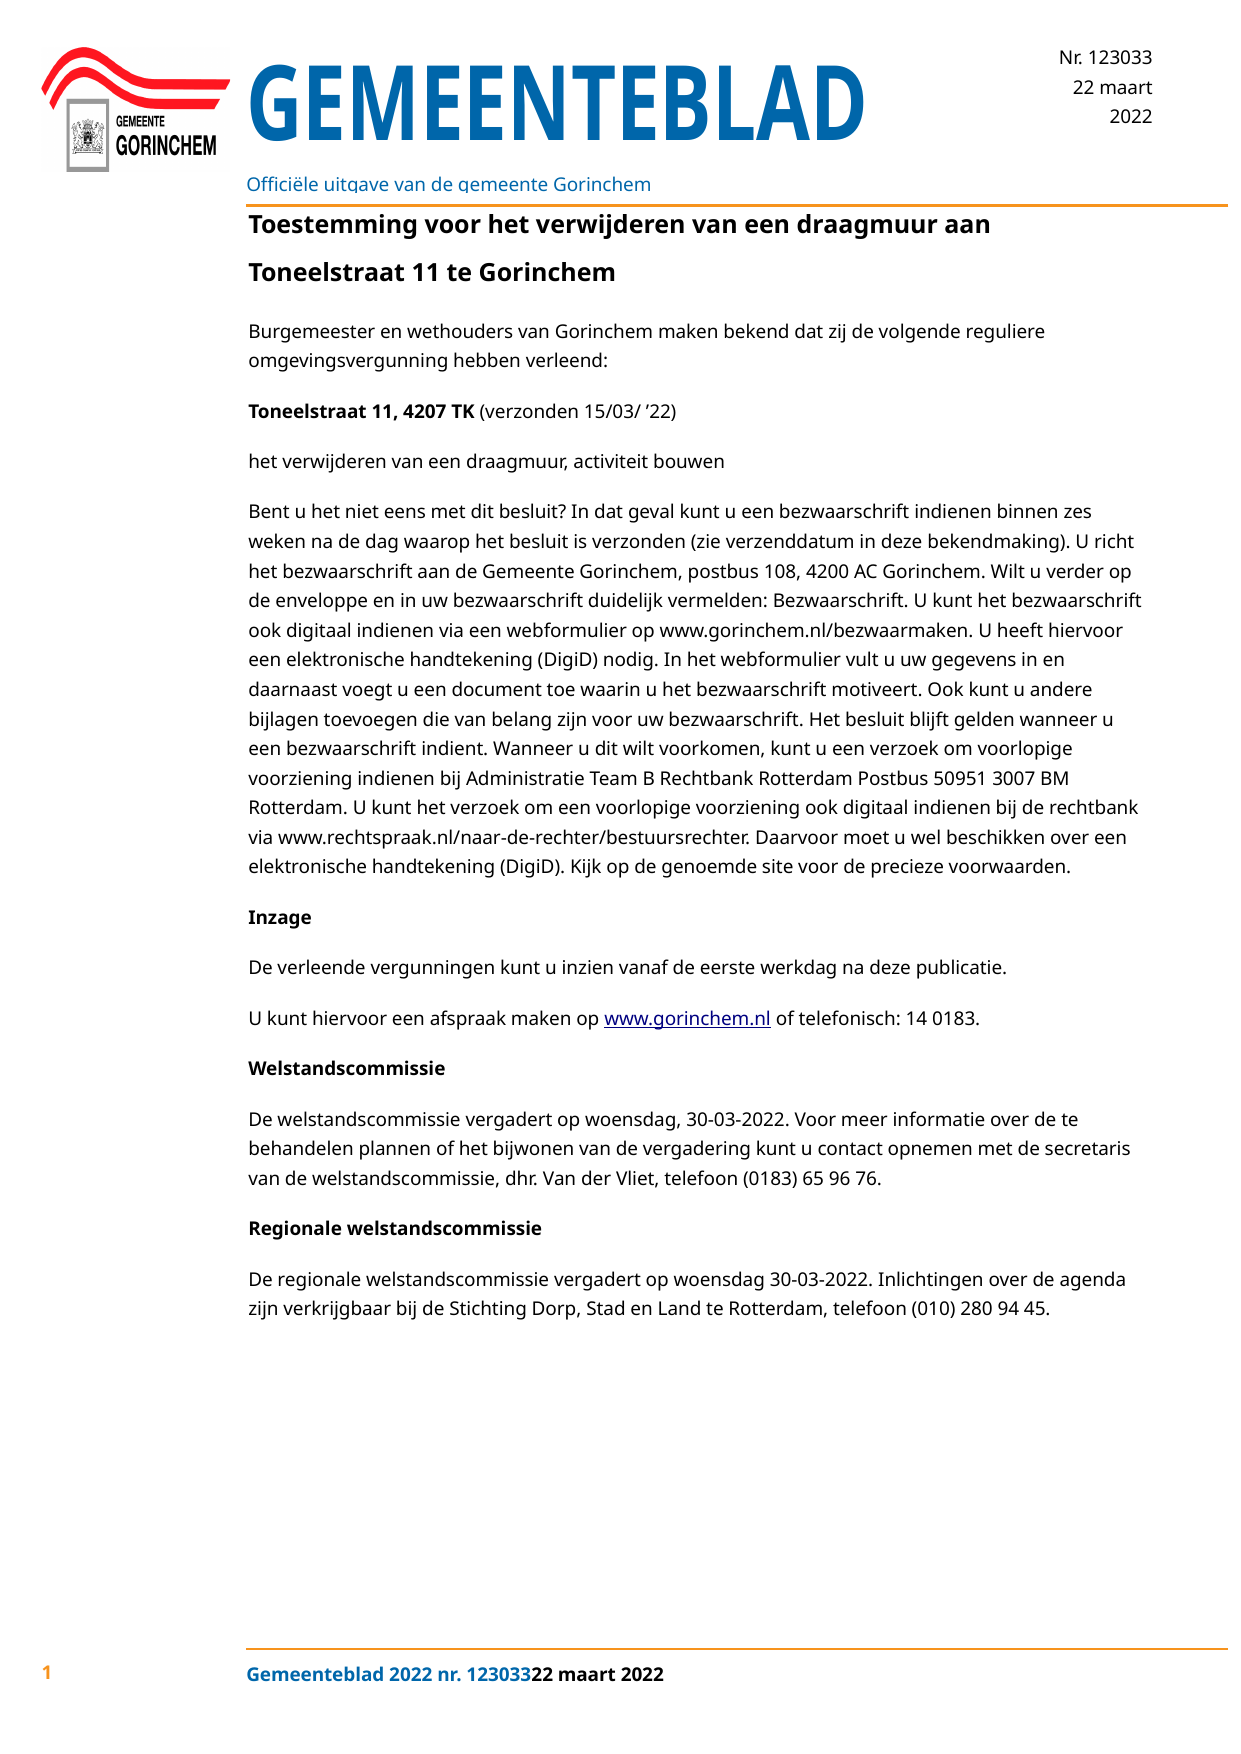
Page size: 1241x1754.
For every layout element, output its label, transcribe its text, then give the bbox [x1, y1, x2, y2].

text Regionale welstandscommissie [248, 1215, 1152, 1241]
text Welstandscommissie [248, 1055, 1152, 1081]
text het verwijderen van een draagmuur, activiteit bouwen [248, 448, 1152, 474]
text U kunt hiervoor een afspraak maken op www.gorinchem.nl of telefonisch: 14 0183. [248, 1005, 1152, 1031]
text De verleende vergunningen kunt u inzien vanaf de eerste werkdag na deze publicatie. [248, 954, 1152, 980]
text Bent u het niet eens met dit besluit? In dat geval kunt u een bezwaarschrift indienen binnen zes weken na de dag waarop het besluit is verzonden (zie verzenddatum in deze bekendmaking). U richt het bezwaarschrift aan de Gemeente Gorinchem, postbus 108, 4200 AC Gorinchem. Wilt u verder op de enveloppe en in uw bezwaarschrift duidelijk vermelden: Bezwaarschrift. U kunt het bezwaarschrift ook digitaal indienen via een webformulier op www.gorinchem.nl/bezwaarmaken. U heeft hiervoor een elektronische handtekening (DigiD) nodig. In het webformulier vult u uw gegevens in en daarnaast voegt u een document toe waarin u het bezwaarschrift motiveert. Ook kunt u andere bijlagen toevoegen die van belang zijn voor uw bezwaarschrift. Het besluit blijft gelden wanneer u een bezwaarschrift indient. Wanneer u dit wilt voorkomen, kunt u een verzoek om voorlopige voorziening indienen bij Administratie Team B Rechtbank Rotterdam Postbus 50951 3007 BM Rotterdam. U kunt het verzoek om een voorlopige voorziening ook digitaal indienen bij de rechtbank via www.rechtspraak.nl/naar-de-rechter/bestuursrechter. Daarvoor moet u wel beschikken over een elektronische handtekening (DigiD). Kijk op de genoemde site voor de precieze voorwaarden. [248, 499, 1152, 879]
text De welstandscommissie vergadert op woensdag, 30-03-2022. Voor meer informatie over de te behandelen plannen of het bijwonen van de vergadering kunt u contact opnemen met de secretaris van de welstandscommissie, dhr. Van der Vliet, telefoon (0183) 65 96 76. [248, 1106, 1152, 1191]
text Inzage [248, 904, 1152, 930]
text Toneelstraat 11, 4207 TK (verzonden 15/03/ ’22) [248, 398, 1152, 424]
text Burgemeester en wethouders van Gorinchem maken bekend dat zij de volgende reguliere omgevingsvergunning hebben verleend: [248, 318, 1152, 373]
text Toestemming voor het verwijderen van een draagmuur aan Toneelstraat 11 te Gorinchem [248, 207, 1152, 288]
picture [41, 47, 231, 172]
text De regionale welstandscommissie vergadert op woensdag 30-03-2022. Inlichtingen over de agenda zijn verkrijgbaar bij de Stichting Dorp, Stad en Land te Rotterdam, telefoon (010) 280 94 45. [248, 1266, 1152, 1321]
